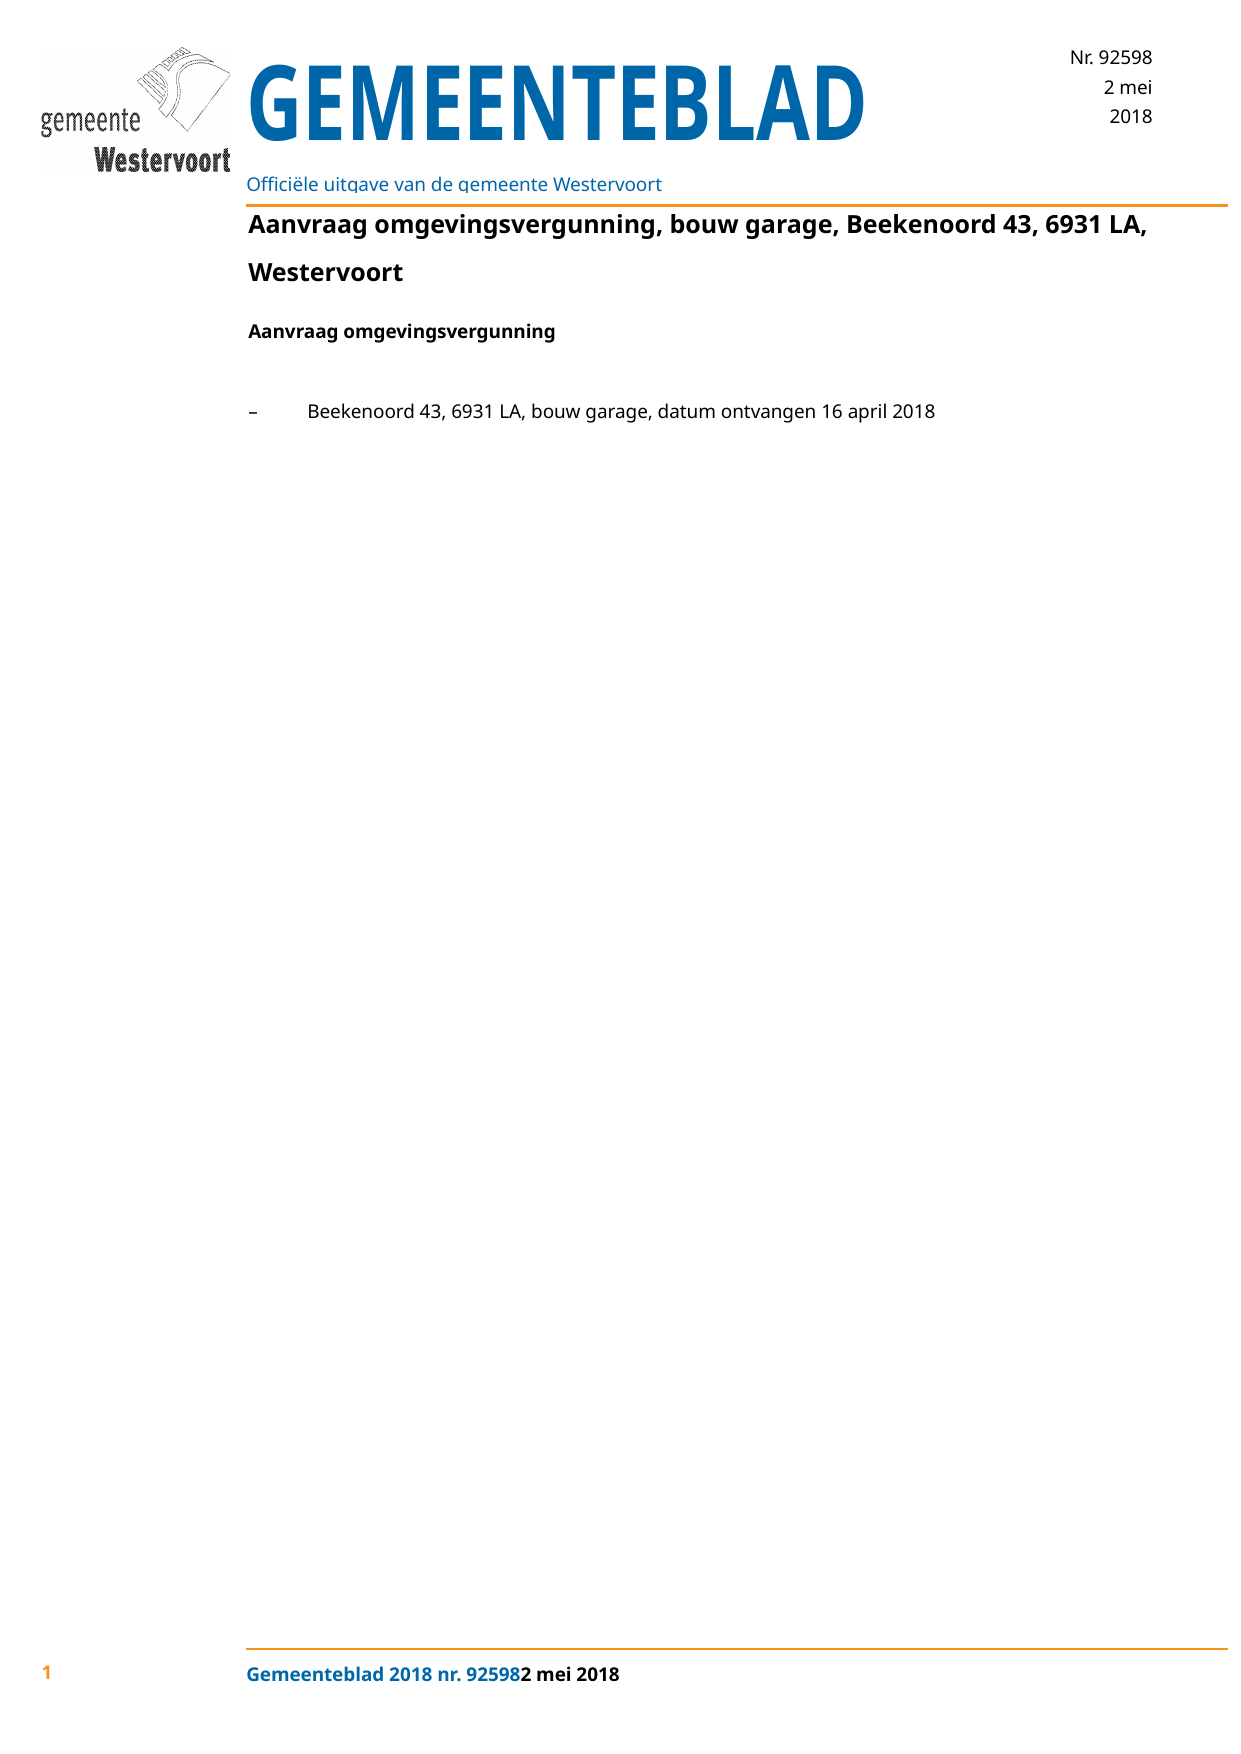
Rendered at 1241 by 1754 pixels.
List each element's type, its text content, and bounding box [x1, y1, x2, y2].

picture [41, 47, 231, 172]
text Aanvraag omgevingsvergunning [248, 318, 1152, 344]
text Aanvraag omgevingsvergunning, bouw garage, Beekenoord 43, 6931 LA, Westervoort [248, 207, 1152, 288]
list Beekenoord 43, 6931 LA, bouw garage, datum ontvangen 16 april 2018 [248, 398, 1152, 424]
